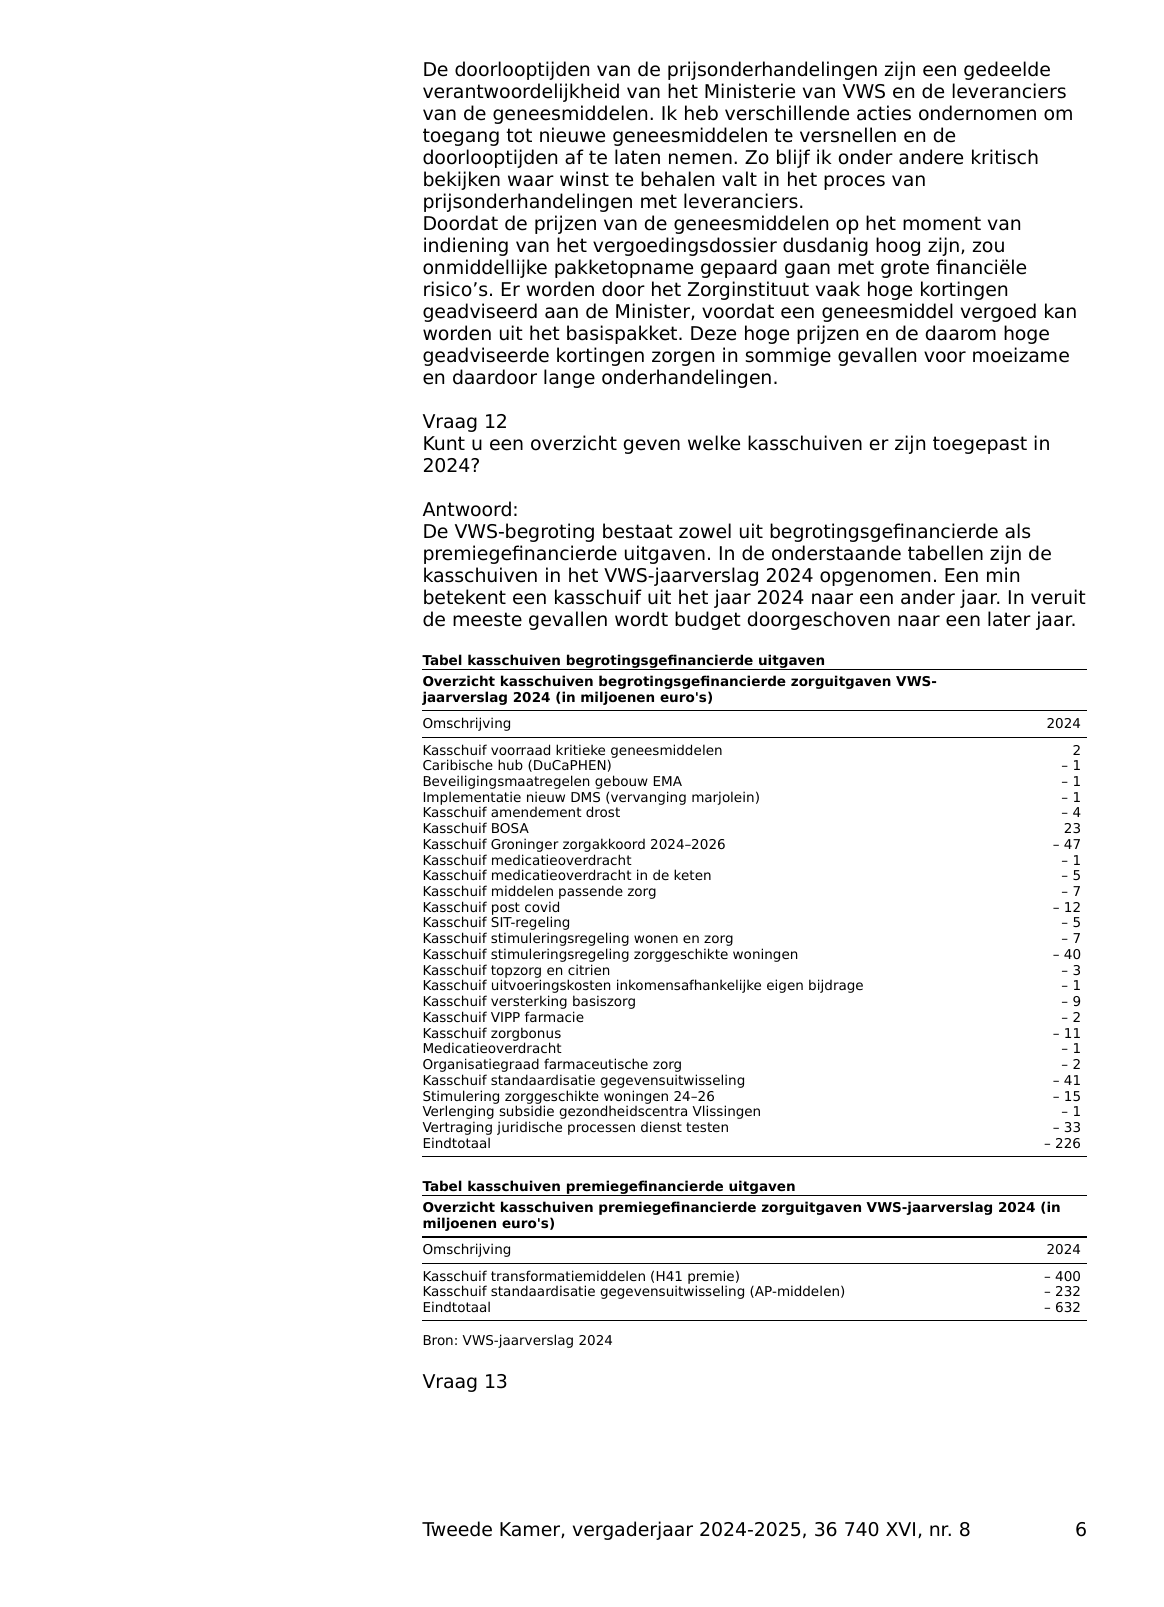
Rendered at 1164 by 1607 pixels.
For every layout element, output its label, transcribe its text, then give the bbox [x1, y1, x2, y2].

table_cell Kasschuif BOSA [422, 821, 954, 837]
table_cell – 2 [954, 1057, 1087, 1073]
table_cell – 3 [954, 963, 1087, 978]
text Vraag 12 [422, 411, 1087, 433]
table_cell – 1 [954, 853, 1087, 868]
table_cell – 47 [954, 837, 1087, 852]
table_cell 23 [954, 821, 1087, 837]
table_cell – 33 [954, 1120, 1087, 1136]
text Vraag 13 [422, 1371, 1087, 1393]
text De doorlooptijden van de prijsonderhandelingen zijn een gedeelde verantwoordelijkheid van het Ministerie van VWS en de leveranciers van de geneesmiddelen. Ik heb verschillende acties ondernomen om toegang tot nieuwe geneesmiddelen te versnellen en de doorlooptijden af te laten nemen. Zo blijf ik onder andere kritisch bekijken waar winst te behalen valt in het proces van prijsonderhandelingen met leveranciers. [422, 59, 1087, 213]
table_cell Kasschuif Groninger zorgakkoord 2024–2026 [422, 837, 954, 852]
table_cell Kasschuif stimuleringsregeling zorggeschikte woningen [422, 947, 954, 962]
table_cell – 232 [954, 1284, 1087, 1300]
table_cell Eindtotaal [422, 1300, 954, 1320]
table_cell Vertraging juridische processen dienst testen [422, 1120, 954, 1136]
table_cell Kasschuif medicatieoverdracht in de keten [422, 868, 954, 884]
table_cell – 40 [954, 947, 1087, 962]
table_cell – 7 [954, 931, 1087, 947]
table_cell – 5 [954, 915, 1087, 931]
table_cell 2024 [954, 711, 1087, 737]
table_cell Kasschuif versterking basiszorg [422, 994, 954, 1010]
table_cell Beveiligingsmaatregelen gebouw EMA [422, 774, 954, 789]
table_cell Verlenging subsidie gezondheidscentra Vlissingen [422, 1104, 954, 1120]
table_cell Overzicht kasschuiven premiegefinancierde zorguitgaven VWS-jaarverslag 2024 (in miljoenen euro's) [422, 1196, 1087, 1236]
table_cell Kasschuif zorgbonus [422, 1025, 954, 1041]
table_cell Kasschuif transformatiemiddelen (H41 premie) [422, 1264, 954, 1284]
table_cell Medicatieoverdracht [422, 1041, 954, 1057]
table_cell Kasschuif voorraad kritieke geneesmiddelen [422, 738, 954, 758]
table_cell Kasschuif SIT-regeling [422, 915, 954, 931]
table_cell – 41 [954, 1073, 1087, 1088]
table_header Tabel kasschuiven begrotingsgefinancierde uitgaven [422, 653, 1087, 668]
table_cell – 2 [954, 1010, 1087, 1025]
table_cell 2 [954, 738, 1087, 758]
table_cell – 7 [954, 884, 1087, 899]
table_cell Stimulering zorggeschikte woningen 24–26 [422, 1088, 954, 1104]
table_cell Bron: VWS-jaarverslag 2024 [422, 1321, 1087, 1349]
table_cell Kasschuif standaardisatie gegevensuitwisseling [422, 1073, 954, 1088]
table_cell Omschrijving [422, 1238, 954, 1263]
text Antwoord: [422, 499, 1087, 521]
table_cell Kasschuif post covid [422, 900, 954, 915]
table_cell – 9 [954, 994, 1087, 1010]
table_cell – 226 [954, 1136, 1087, 1156]
table_cell Caribische hub (DuCaPHEN) [422, 758, 954, 774]
table_cell – 5 [954, 868, 1087, 884]
table_cell 2024 [954, 1238, 1087, 1263]
table_cell Omschrijving [422, 711, 954, 737]
table_cell Eindtotaal [422, 1136, 954, 1156]
table_cell Kasschuif topzorg en citrien [422, 963, 954, 978]
table_cell – 632 [954, 1300, 1087, 1320]
table_cell – 15 [954, 1088, 1087, 1104]
table_cell – 12 [954, 900, 1087, 915]
table_cell Kasschuif middelen passende zorg [422, 884, 954, 899]
text De VWS-begroting bestaat zowel uit begrotingsgefinancierde als premiegefinancierde uitgaven. In de onderstaande tabellen zijn de kasschuiven in het VWS-jaarverslag 2024 opgenomen. Een min betekent een kasschuif uit het jaar 2024 naar een ander jaar. In veruit de meeste gevallen wordt budget doorgeschoven naar een later jaar. [422, 521, 1087, 631]
table_cell Kasschuif standaardisatie gegevensuitwisseling (AP-middelen) [422, 1284, 954, 1300]
table_cell Kasschuif medicatieoverdracht [422, 853, 954, 868]
table_cell – 1 [954, 978, 1087, 994]
table_cell – 4 [954, 805, 1087, 821]
table_cell – 1 [954, 790, 1087, 805]
table_cell – 1 [954, 758, 1087, 774]
table_cell – 1 [954, 1104, 1087, 1120]
table_cell – 11 [954, 1025, 1087, 1041]
table_cell Kasschuif uitvoeringskosten inkomensafhankelijke eigen bijdrage [422, 978, 954, 994]
table_cell – 400 [954, 1264, 1087, 1284]
text Doordat de prijzen van de geneesmiddelen op het moment van indiening van het vergoedingsdossier dusdanig hoog zijn, zou onmiddellijke pakketopname gepaard gaan met grote financiële risico’s. Er worden door het Zorginstituut vaak hoge kortingen geadviseerd aan de Minister, voordat een geneesmiddel vergoed kan worden uit het basispakket. Deze hoge prijzen en de daarom hoge geadviseerde kortingen zorgen in sommige gevallen voor moeizame en daardoor lange onderhandelingen. [422, 213, 1087, 389]
text Kunt u een overzicht geven welke kasschuiven er zijn toegepast in 2024? [422, 433, 1087, 477]
table_cell Kasschuif VIPP farmacie [422, 1010, 954, 1025]
table_header Tabel kasschuiven premiegefinancierde uitgaven [422, 1179, 1087, 1194]
table_cell – 1 [954, 1041, 1087, 1057]
table_cell [954, 670, 1087, 710]
table_cell Organisatiegraad farmaceutische zorg [422, 1057, 954, 1073]
table_cell Kasschuif amendement drost [422, 805, 954, 821]
table_cell – 1 [954, 774, 1087, 789]
table_cell Kasschuif stimuleringsregeling wonen en zorg [422, 931, 954, 947]
table_cell Overzicht kasschuiven begrotingsgefinancierde zorguitgaven VWS-jaarverslag 2024 (in miljoenen euro's) [422, 670, 954, 710]
table_cell Implementatie nieuw DMS (vervanging marjolein) [422, 790, 954, 805]
